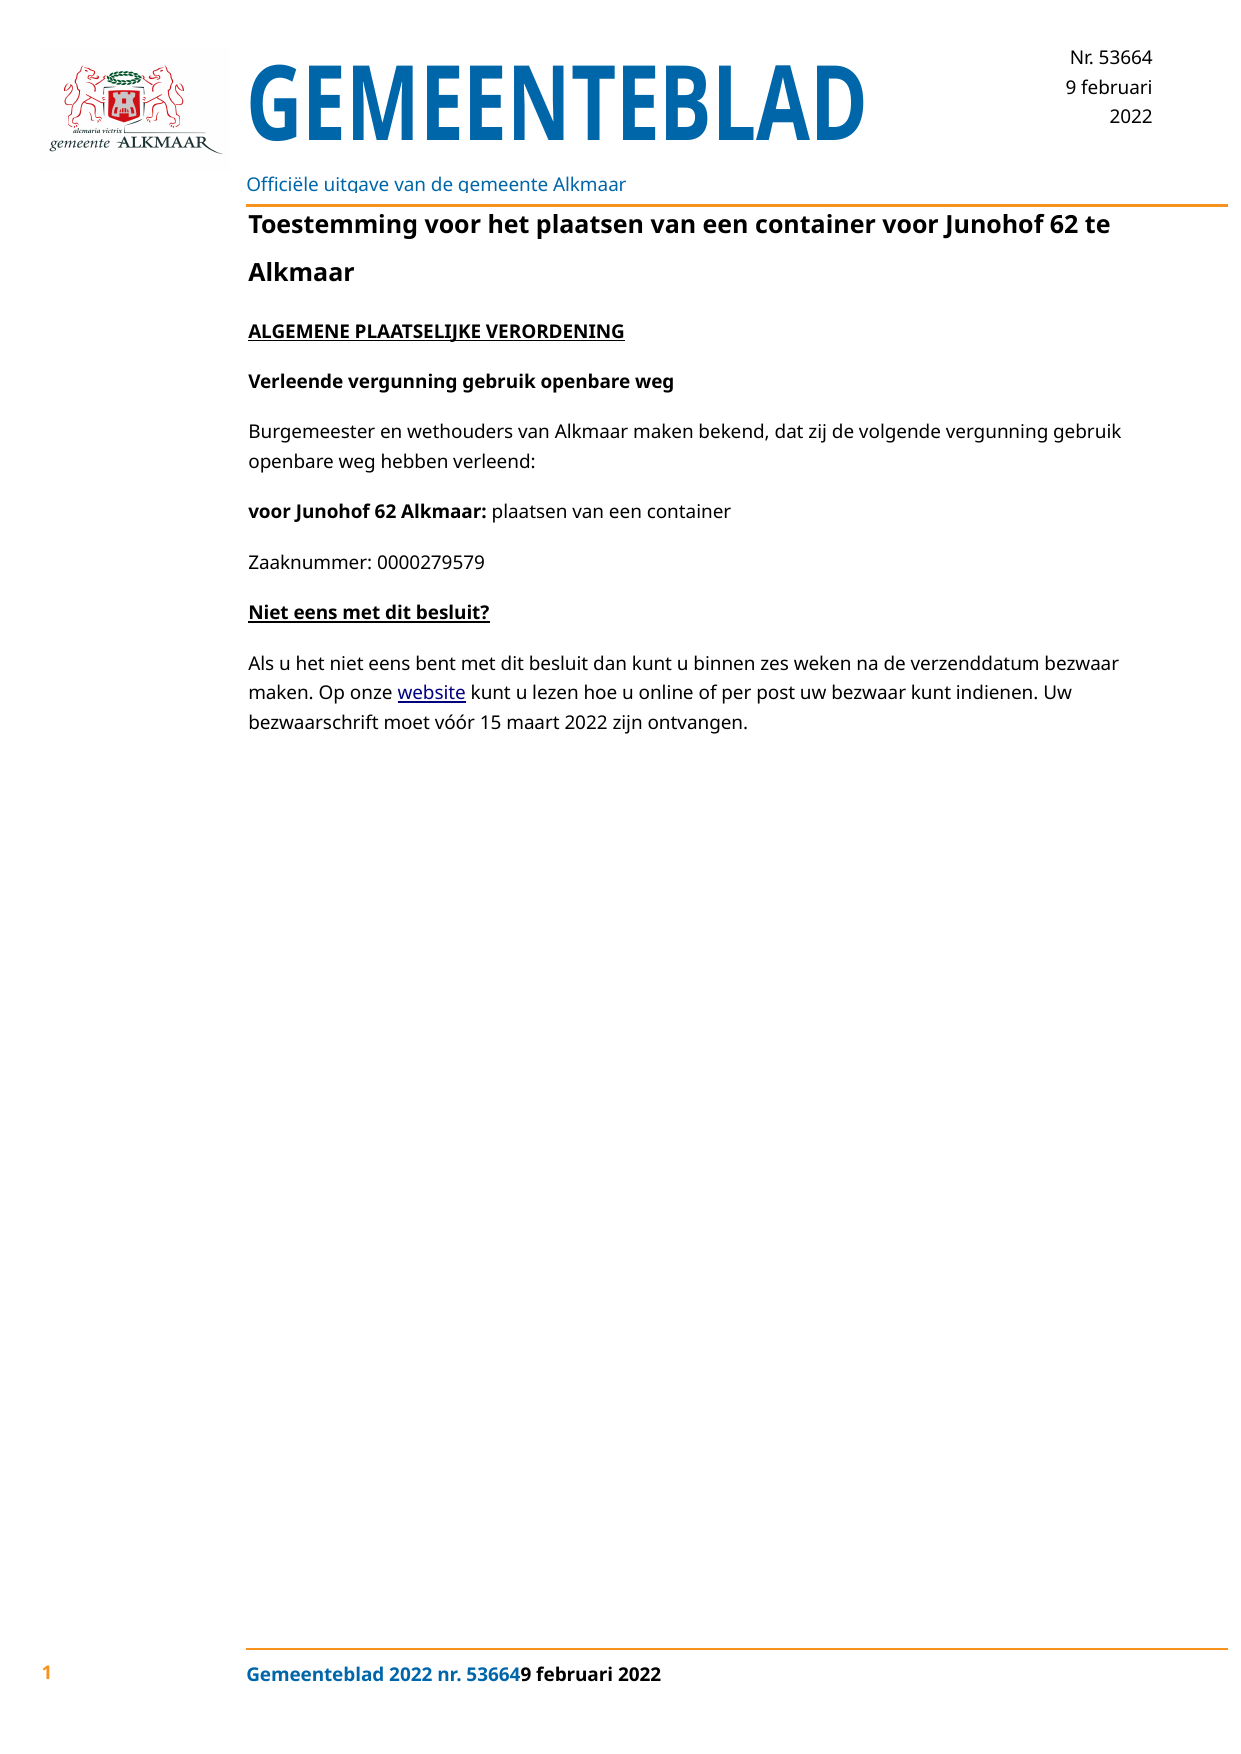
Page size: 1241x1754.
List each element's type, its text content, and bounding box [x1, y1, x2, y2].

text Als u het niet eens bent met dit besluit dan kunt u binnen zes weken na de verzenddatum bezwaar maken. Op onze website kunt u lezen hoe u online of per post uw bezwaar kunt indienen. Uw bezwaarschrift moet vóór 15 maart 2022 zijn ontvangen. [248, 650, 1152, 735]
text voor Junohof 62 Alkmaar: plaatsen van een container [248, 499, 1152, 524]
text Toestemming voor het plaatsen van een container voor Junohof 62 te Alkmaar [248, 207, 1152, 288]
text Burgemeester en wethouders van Alkmaar maken bekend, dat zij de volgende vergunning gebruik openbare weg hebben verleend: [248, 419, 1152, 474]
text Zaaknummer: 0000279579 [248, 549, 1152, 575]
text ALGEMENE PLAATSELIJKE VERORDENING [248, 318, 1152, 344]
text Verleende vergunning gebruik openbare weg [248, 368, 1152, 394]
text Niet eens met dit besluit? [248, 599, 1152, 625]
picture [41, 47, 231, 172]
